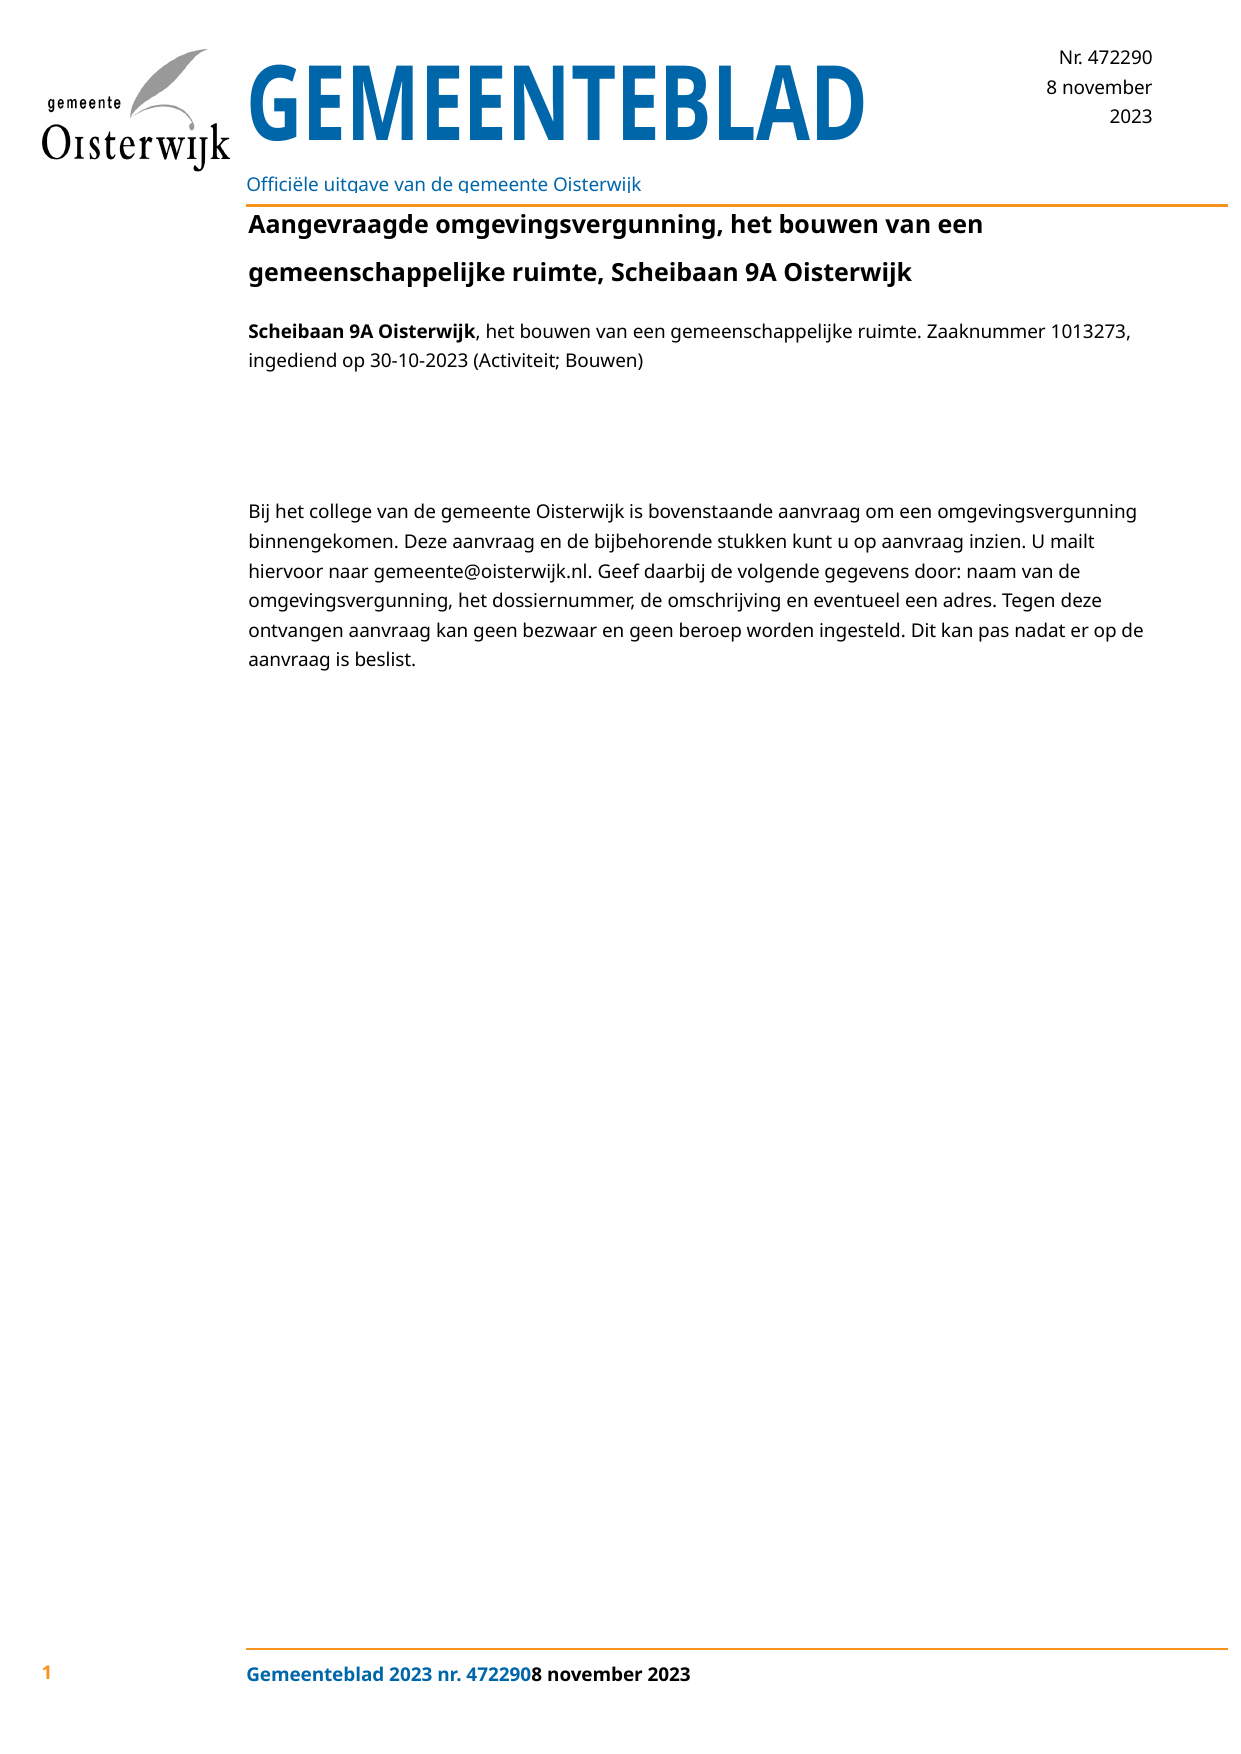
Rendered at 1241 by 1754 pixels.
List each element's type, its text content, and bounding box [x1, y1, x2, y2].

text Bij het college van de gemeente Oisterwijk is bovenstaande aanvraag om een omgevingsvergunning binnengekomen. Deze aanvraag en de bijbehorende stukken kunt u op aanvraag inzien. U mailt hiervoor naar gemeente@oisterwijk.nl. Geef daarbij de volgende gegevens door: naam van de omgevingsvergunning, het dossiernummer, de omschrijving en eventueel een adres. Tegen deze ontvangen aanvraag kan geen bezwaar en geen beroep worden ingesteld. Dit kan pas nadat er op de aanvraag is beslist. [248, 499, 1152, 672]
picture [41, 47, 231, 172]
text Aangevraagde omgevingsvergunning, het bouwen van een gemeenschappelijke ruimte, Scheibaan 9A Oisterwijk [248, 207, 1152, 288]
text Scheibaan 9A Oisterwijk, het bouwen van een gemeenschappelijke ruimte. Zaaknummer 1013273, ingediend op 30-10-2023 (Activiteit; Bouwen) [248, 318, 1152, 373]
